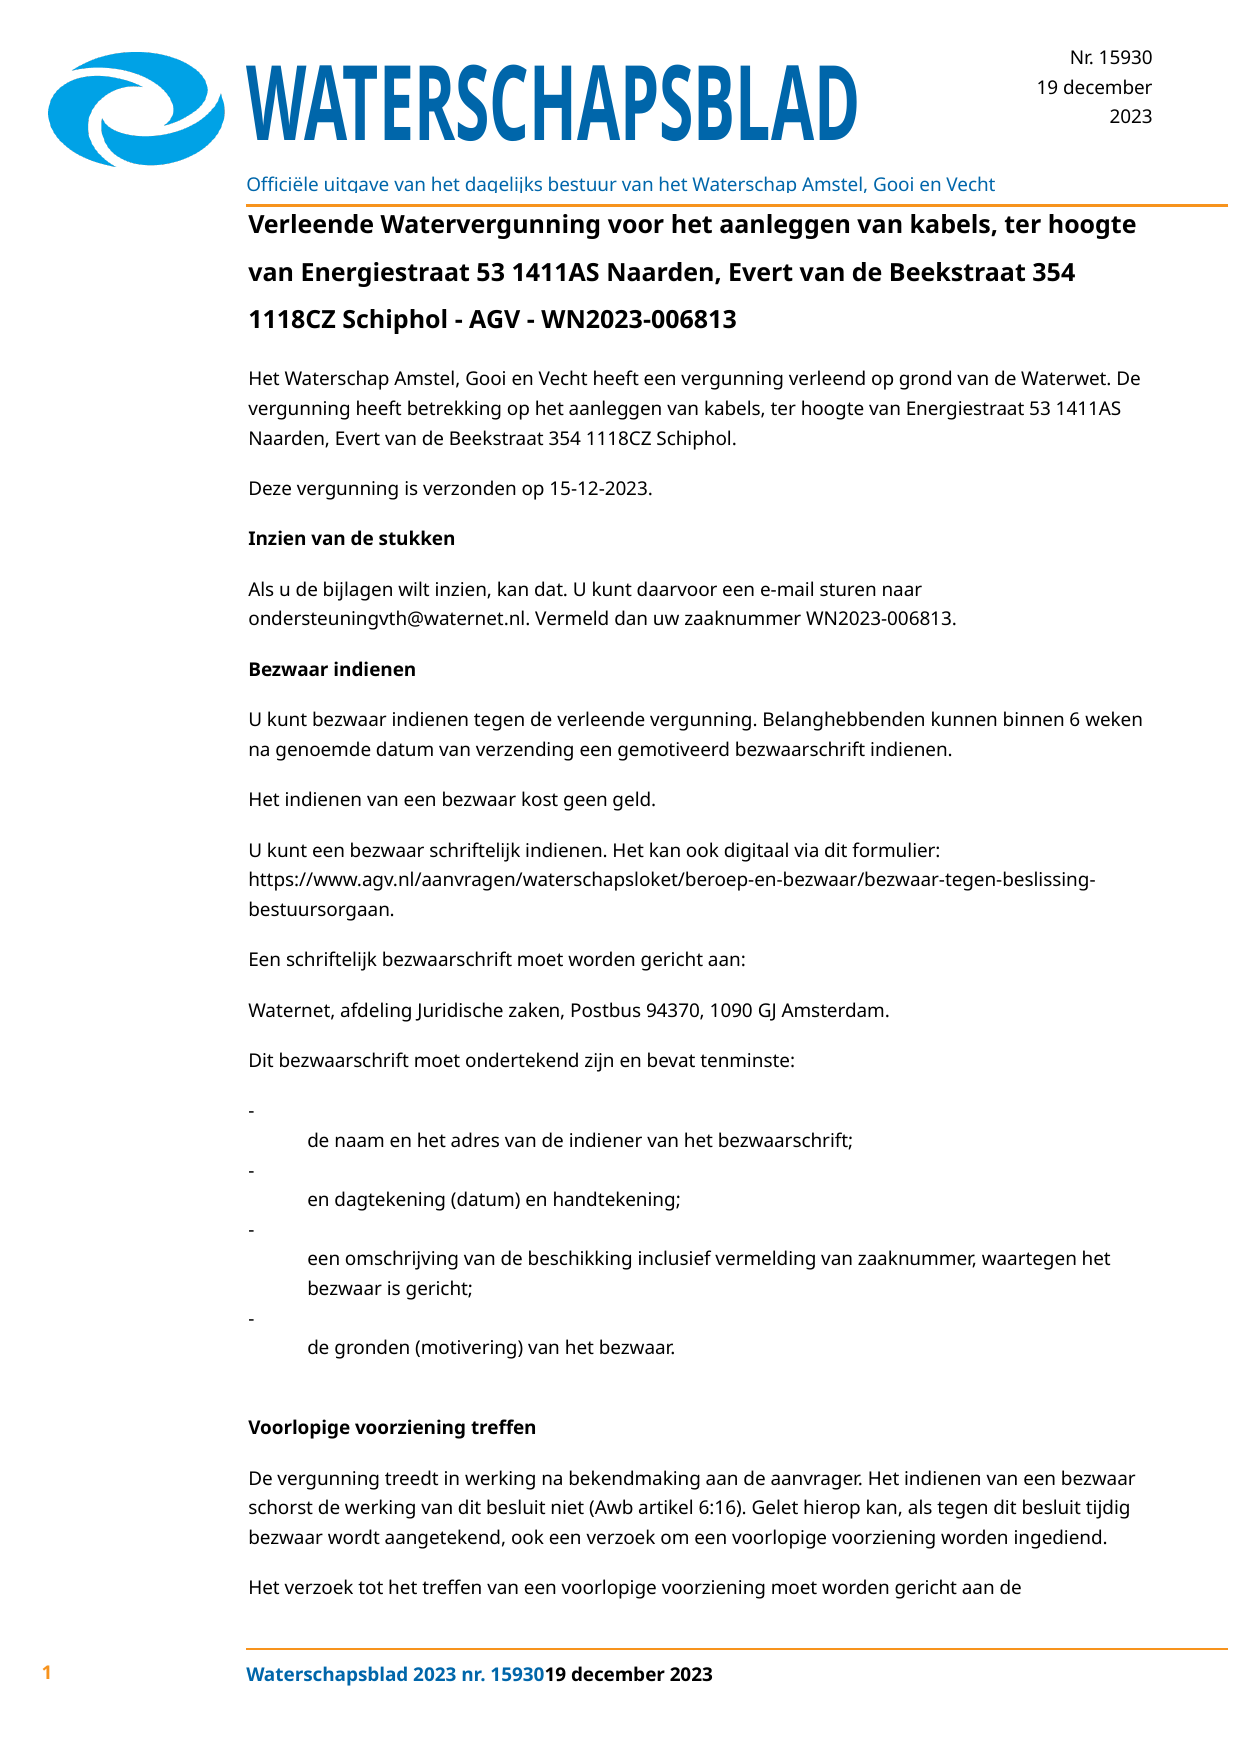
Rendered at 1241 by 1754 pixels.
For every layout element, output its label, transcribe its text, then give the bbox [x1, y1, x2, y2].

text Waternet, afdeling Juridische zaken, Postbus 94370, 1090 GJ Amsterdam. [248, 997, 1152, 1022]
text Deze vergunning is verzonden op 15-12-2023. [248, 475, 1152, 501]
text Bezwaar indienen [248, 656, 1152, 682]
picture [41, 47, 231, 172]
list de naam en het adres van de indiener van het bezwaarschrift; [248, 1127, 1152, 1153]
text Het indienen van een bezwaar kost geen geld. [248, 786, 1152, 812]
list en dagtekening (datum) en handtekening; [248, 1186, 1152, 1212]
list de gronden (motivering) van het bezwaar. [248, 1334, 1152, 1360]
text Het verzoek tot het treffen van een voorlopige voorziening moet worden gericht aan de [248, 1574, 1152, 1600]
text U kunt een bezwaar schriftelijk indienen. Het kan ook digitaal via dit formulier: https://www.agv.nl/aanvragen/waterschapsloket/beroep-en-bezwaar/bezwaar-tegen-beslissing-bestuursorgaan. [248, 837, 1152, 922]
text Dit bezwaarschrift moet ondertekend zijn en bevat tenminste: [248, 1047, 1152, 1073]
text Voorlopige voorziening treffen [248, 1414, 1152, 1440]
text Verleende Watervergunning voor het aanleggen van kabels, ter hoogte van Energiestraat 53 1411AS Naarden, Evert van de Beekstraat 354 1118CZ Schiphol - AGV - WN2023-006813 [248, 207, 1152, 336]
text U kunt bezwaar indienen tegen de verleende vergunning. Belanghebbenden kunnen binnen 6 weken na genoemde datum van verzending een gemotiveerd bezwaarschrift indienen. [248, 706, 1152, 762]
text De vergunning treedt in werking na bekendmaking aan de aanvrager. Het indienen van een bezwaar schorst de werking van dit besluit niet (Awb artikel 6:16). Gelet hierop kan, als tegen dit besluit tijdig bezwaar wordt aangetekend, ook een verzoek om een voorlopige voorziening worden ingediend. [248, 1465, 1152, 1549]
text Als u de bijlagen wilt inzien, kan dat. U kunt daarvoor een e-mail sturen naar ondersteuningvth@waternet.nl. Vermeld dan uw zaaknummer WN2023-006813. [248, 576, 1152, 631]
list een omschrijving van de beschikking inclusief vermelding van zaaknummer, waartegen het bezwaar is gericht; [248, 1246, 1152, 1301]
text Het Waterschap Amstel, Gooi en Vecht heeft een vergunning verleend op grond van de Waterwet. De vergunning heeft betrekking op het aanleggen van kabels, ter hoogte van Energiestraat 53 1411AS Naarden, Evert van de Beekstraat 354 1118CZ Schiphol. [248, 366, 1152, 450]
text Inzien van de stukken [248, 526, 1152, 551]
text Een schriftelijk bezwaarschrift moet worden gericht aan: [248, 946, 1152, 972]
